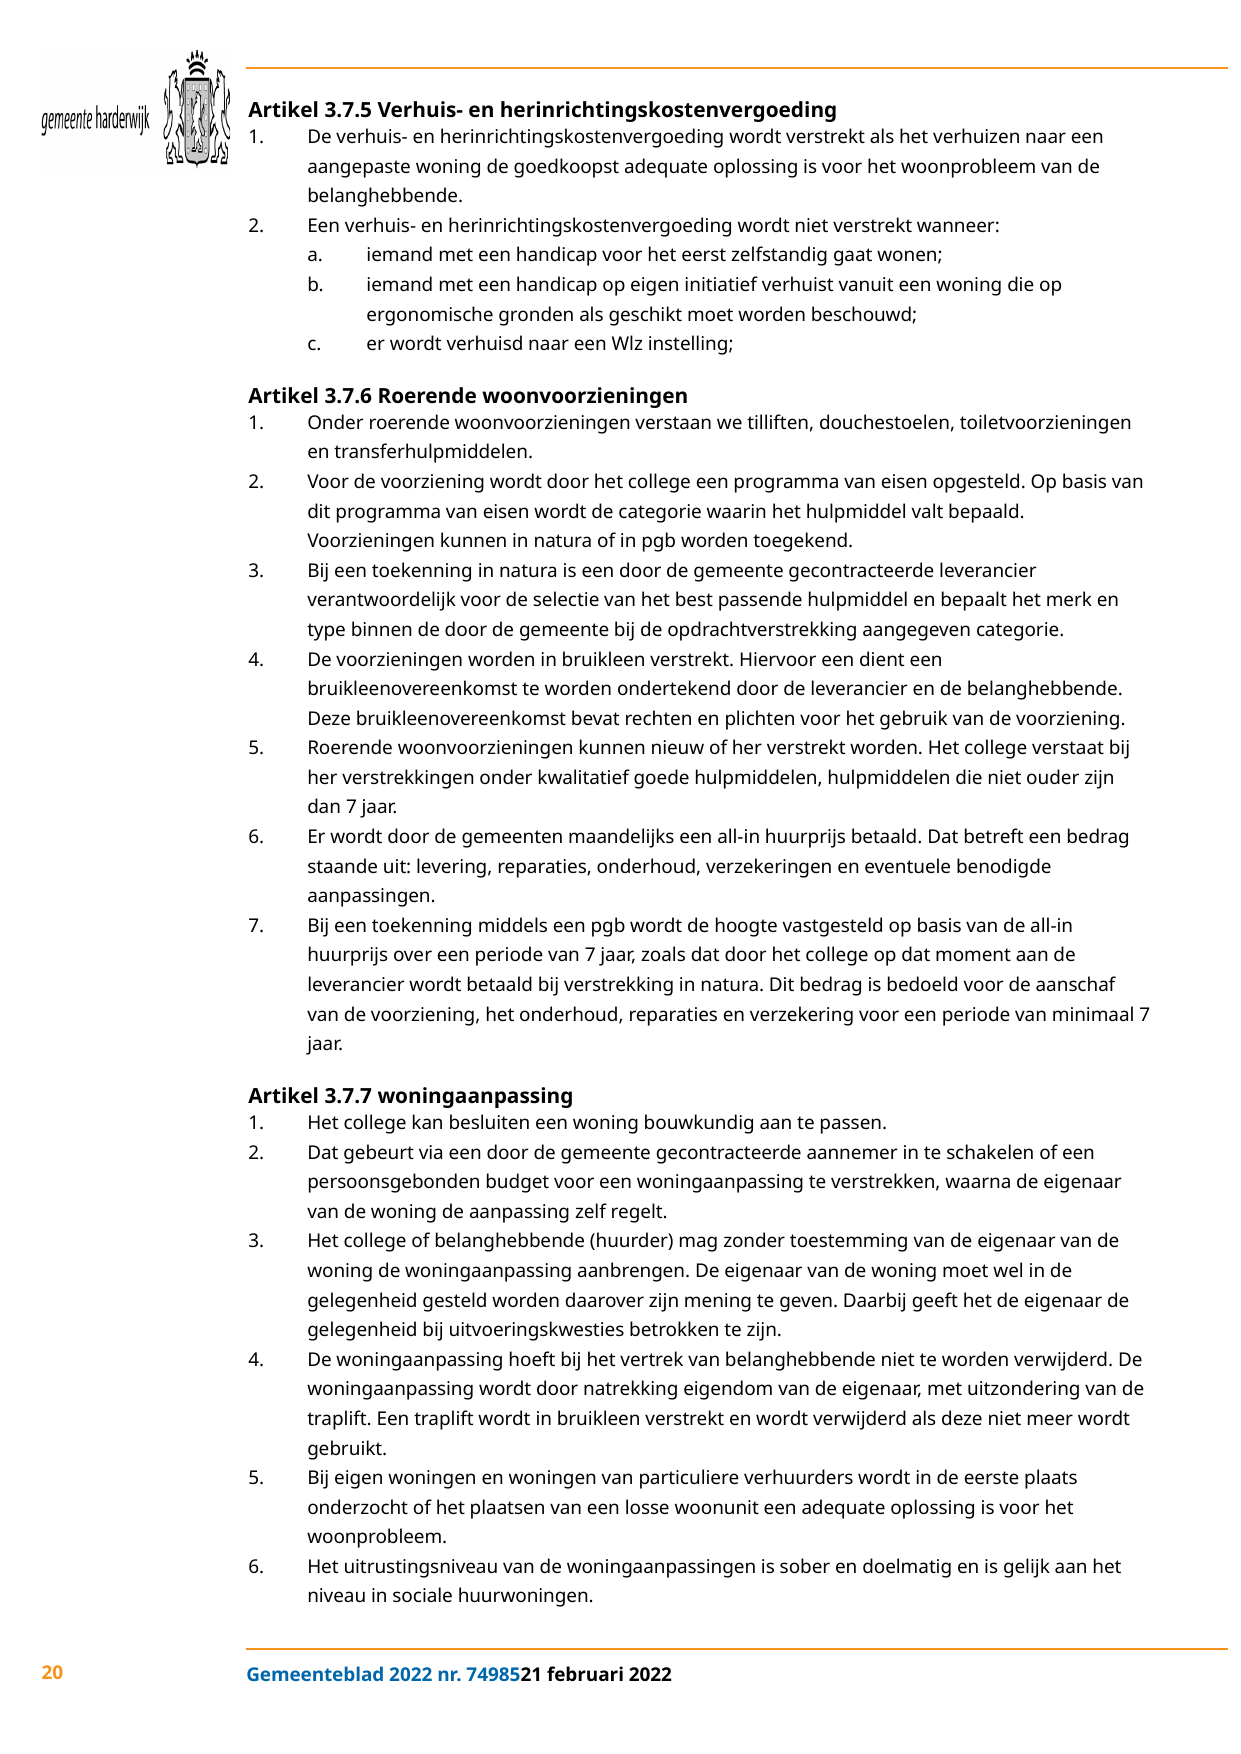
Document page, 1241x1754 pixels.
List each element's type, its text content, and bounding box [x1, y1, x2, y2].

text Artikel 3.7.5 Verhuis- en herinrichtingskostenvergoeding [248, 95, 1152, 123]
list Voor de voorziening wordt door het college een programma van eisen opgesteld. Op basis van dit programma van eisen wordt de categorie waarin het hulpmiddel valt bepaald. Voorzieningen kunnen in natura of in pgb worden toegekend. [248, 468, 1152, 553]
list Het college kan besluiten een woning bouwkundig aan te passen. [248, 1109, 1152, 1135]
picture [41, 47, 231, 172]
list Het college of belanghebbende (huurder) mag zonder toestemming van de eigenaar van de woning de woningaanpassing aanbrengen. De eigenaar van de woning moet wel in de gelegenheid gesteld worden daarover zijn mening te geven. Daarbij geeft het de eigenaar de gelegenheid bij uitvoeringskwesties betrokken te zijn. [248, 1228, 1152, 1342]
list De woningaanpassing hoeft bij het vertrek van belanghebbende niet te worden verwijderd. De woningaanpassing wordt door natrekking eigendom van de eigenaar, met uitzondering van de traplift. Een traplift wordt in bruikleen verstrekt en wordt verwijderd als deze niet meer wordt gebruikt. [248, 1346, 1152, 1460]
list Het uitrustingsniveau van de woningaanpassingen is sober en doelmatig en is gelijk aan het niveau in sociale huurwoningen. [248, 1553, 1152, 1608]
list Roerende woonvoorzieningen kunnen nieuw of her verstrekt worden. Het college verstaat bij her verstrekkingen onder kwalitatief goede hulpmiddelen, hulpmiddelen die niet ouder zijn dan 7 jaar. [248, 734, 1152, 819]
list Een verhuis- en herinrichtingskostenvergoeding wordt niet verstrekt wanneer: [248, 212, 1152, 238]
text Artikel 3.7.6 Roerende woonvoorzieningen [248, 381, 1152, 409]
list er wordt verhuisd naar een Wlz instelling; [307, 330, 1152, 356]
list Dat gebeurt via een door de gemeente gecontracteerde aannemer in te schakelen of een persoonsgebonden budget voor een woningaanpassing te verstrekken, waarna de eigenaar van de woning de aanpassing zelf regelt. [248, 1139, 1152, 1224]
list iemand met een handicap voor het eerst zelfstandig gaat wonen; [307, 242, 1152, 267]
list Bij eigen woningen en woningen van particuliere verhuurders wordt in de eerste plaats onderzocht of het plaatsen van een losse woonunit een adequate oplossing is voor het woonprobleem. [248, 1464, 1152, 1549]
text Artikel 3.7.7 woningaanpassing [248, 1081, 1152, 1109]
list Bij een toekenning middels een pgb wordt de hoogte vastgesteld op basis van de all-in huurprijs over een periode van 7 jaar, zoals dat door het college op dat moment aan de leverancier wordt betaald bij verstrekking in natura. Dit bedrag is bedoeld voor de aanschaf van de voorziening, het onderhoud, reparaties en verzekering voor een periode van minimaal 7 jaar. [248, 912, 1152, 1056]
list Bij een toekenning in natura is een door de gemeente gecontracteerde leverancier verantwoordelijk voor de selectie van het best passende hulpmiddel en bepaalt het merk en type binnen de door de gemeente bij de opdrachtverstrekking aangegeven categorie. [248, 557, 1152, 642]
list iemand met een handicap op eigen initiatief verhuist vanuit een woning die op ergonomische gronden als geschikt moet worden beschouwd; [307, 271, 1152, 326]
list Onder roerende woonvoorzieningen verstaan we tilliften, douchestoelen, toiletvoorzieningen en transferhulpmiddelen. [248, 409, 1152, 464]
list Er wordt door de gemeenten maandelijks een all-in huurprijs betaald. Dat betreft een bedrag staande uit: levering, reparaties, onderhoud, verzekeringen en eventuele benodigde aanpassingen. [248, 823, 1152, 908]
list De voorzieningen worden in bruikleen verstrekt. Hiervoor een dient een bruikleenovereenkomst te worden ondertekend door de leverancier en de belanghebbende. Deze bruikleenovereenkomst bevat rechten en plichten voor het gebruik van de voorziening. [248, 646, 1152, 731]
list De verhuis- en herinrichtingskostenvergoeding wordt verstrekt als het verhuizen naar een aangepaste woning de goedkoopst adequate oplossing is voor het woonprobleem van de belanghebbende. [248, 123, 1152, 208]
